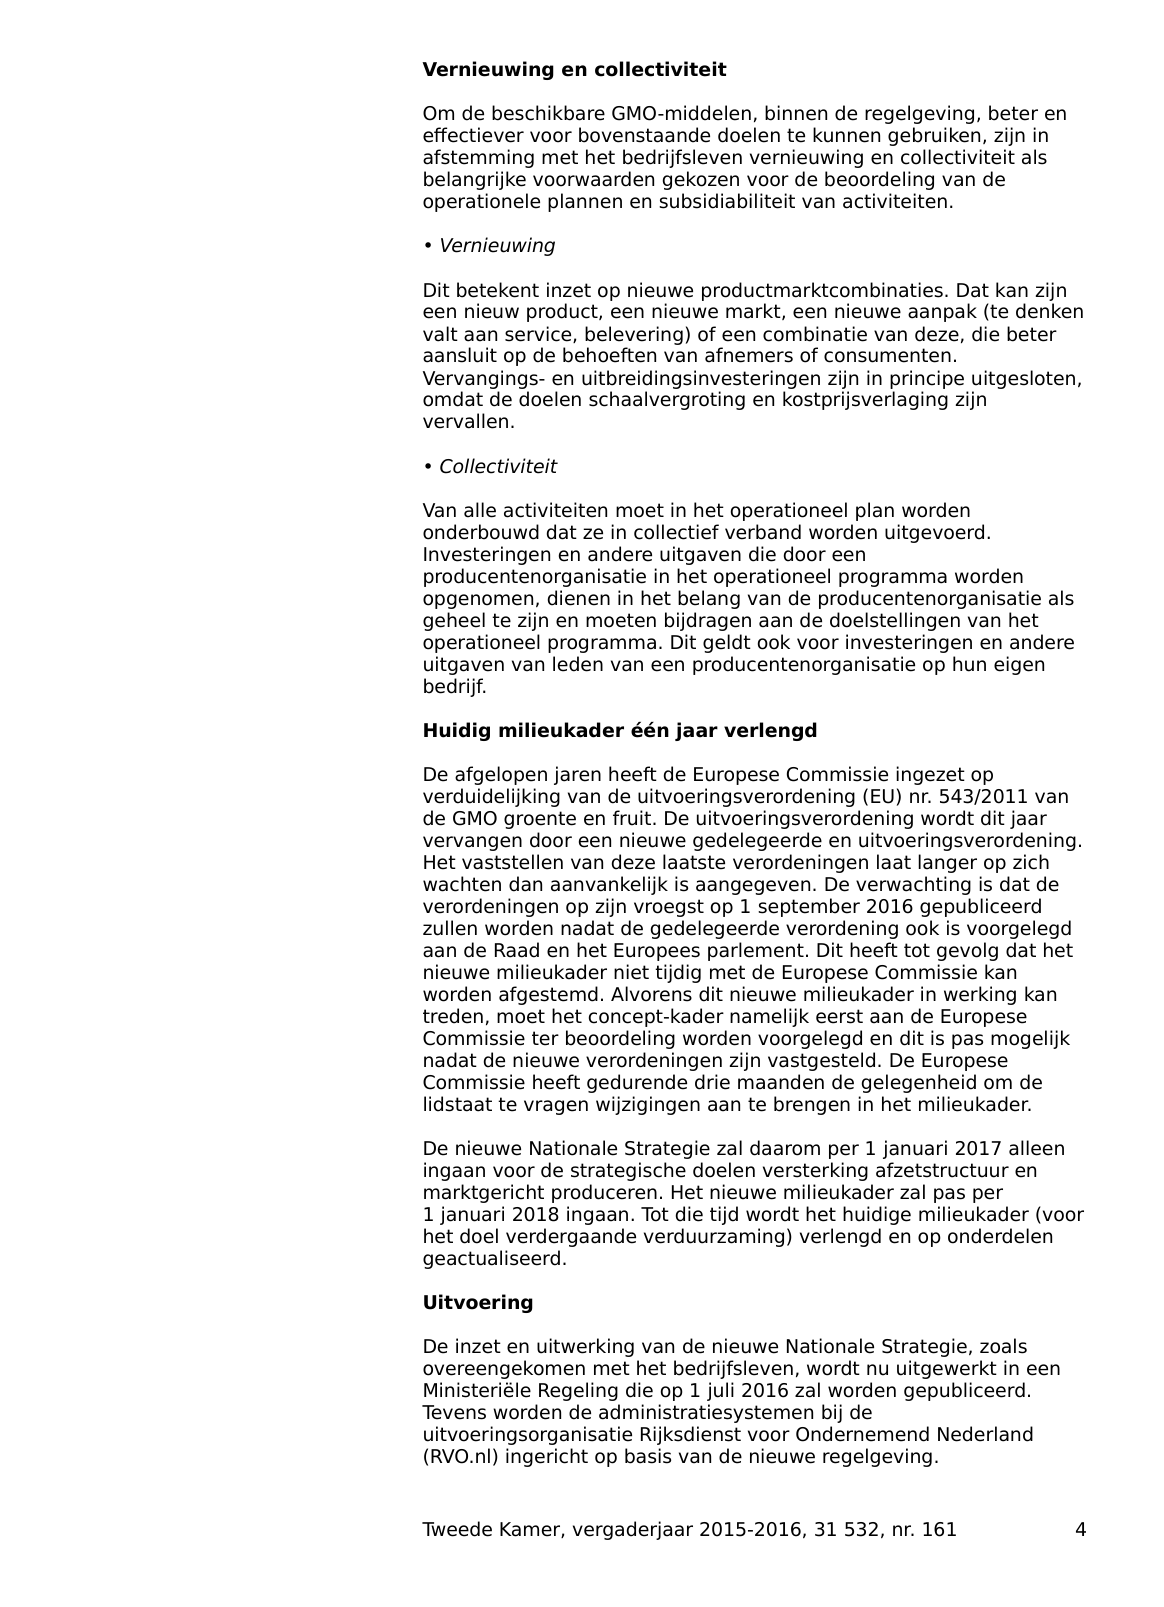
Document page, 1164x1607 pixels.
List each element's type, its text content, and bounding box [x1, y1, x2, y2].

text De inzet en uitwerking van de nieuwe Nationale Strategie, zoals overeengekomen met het bedrijfsleven, wordt nu uitgewerkt in een Ministeriële Regeling die op 1 juli 2016 zal worden gepubliceerd. [422, 1336, 1087, 1402]
text Van alle activiteiten moet in het operationeel plan worden onderbouwd dat ze in collectief verband worden uitgevoerd. Investeringen en andere uitgaven die door een producentenorganisatie in het operationeel programma worden opgenomen, dienen in het belang van de producentenorganisatie als geheel te zijn en moeten bijdragen aan de doelstellingen van het operationeel programma. Dit geldt ook voor investeringen en andere uitgaven van leden van een producentenorganisatie op hun eigen bedrijf. [422, 500, 1087, 697]
subtitle • Collectiviteit [422, 456, 1087, 477]
text Tevens worden de administratiesystemen bij de uitvoeringsorganisatie Rijksdienst voor Ondernemend Nederland (RVO.nl) ingericht op basis van de nieuwe regelgeving. [422, 1402, 1087, 1468]
text De afgelopen jaren heeft de Europese Commissie ingezet op verduidelijking van de uitvoeringsverordening (EU) nr. 543/2011 van de GMO groente en fruit. De uitvoeringsverordening wordt dit jaar vervangen door een nieuwe gedelegeerde en uitvoeringsverordening. Het vaststellen van deze laatste verordeningen laat langer op zich wachten dan aanvankelijk is aangegeven. De verwachting is dat de verordeningen op zijn vroegst op 1 september 2016 gepubliceerd zullen worden nadat de gedelegeerde verordening ook is voorgelegd aan de Raad en het Europees parlement. Dit heeft tot gevolg dat het nieuwe milieukader niet tijdig met de Europese Commissie kan worden afgestemd. Alvorens dit nieuwe milieukader in werking kan treden, moet het concept-kader namelijk eerst aan de Europese Commissie ter beoordeling worden voorgelegd en dit is pas mogelijk nadat de nieuwe verordeningen zijn vastgesteld. De Europese Commissie heeft gedurende drie maanden de gelegenheid om de lidstaat te vragen wijzigingen aan te brengen in het milieukader. [422, 764, 1087, 1116]
text De nieuwe Nationale Strategie zal daarom per 1 januari 2017 alleen ingaan voor de strategische doelen versterking afzetstructuur en marktgericht produceren. Het nieuwe milieukader zal pas per 1 januari 2018 ingaan. Tot die tijd wordt het huidige milieukader (voor het doel verdergaande verduurzaming) verlengd en op onderdelen geactualiseerd. [422, 1138, 1087, 1269]
subtitle • Vernieuwing [422, 235, 1087, 257]
text Om de beschikbare GMO-middelen, binnen de regelgeving, beter en effectiever voor bovenstaande doelen te kunnen gebruiken, zijn in afstemming met het bedrijfsleven vernieuwing en collectiviteit als belangrijke voorwaarden gekozen voor de beoordeling van de operationele plannen en subsidiabiliteit van activiteiten. [422, 103, 1087, 213]
subtitle Vernieuwing en collectiviteit [422, 59, 1087, 81]
text Vervangings- en uitbreidingsinvesteringen zijn in principe uitgesloten, omdat de doelen schaalvergroting en kostprijsverlaging zijn vervallen. [422, 367, 1087, 433]
text Dit betekent inzet op nieuwe productmarktcombinaties. Dat kan zijn een nieuw product, een nieuwe markt, een nieuwe aanpak (te denken valt aan service, belevering) of een combinatie van deze, die beter aansluit op de behoeften van afnemers of consumenten. [422, 279, 1087, 367]
subtitle Uitvoering [422, 1292, 1087, 1314]
subtitle Huidig milieukader één jaar verlengd [422, 720, 1087, 742]
